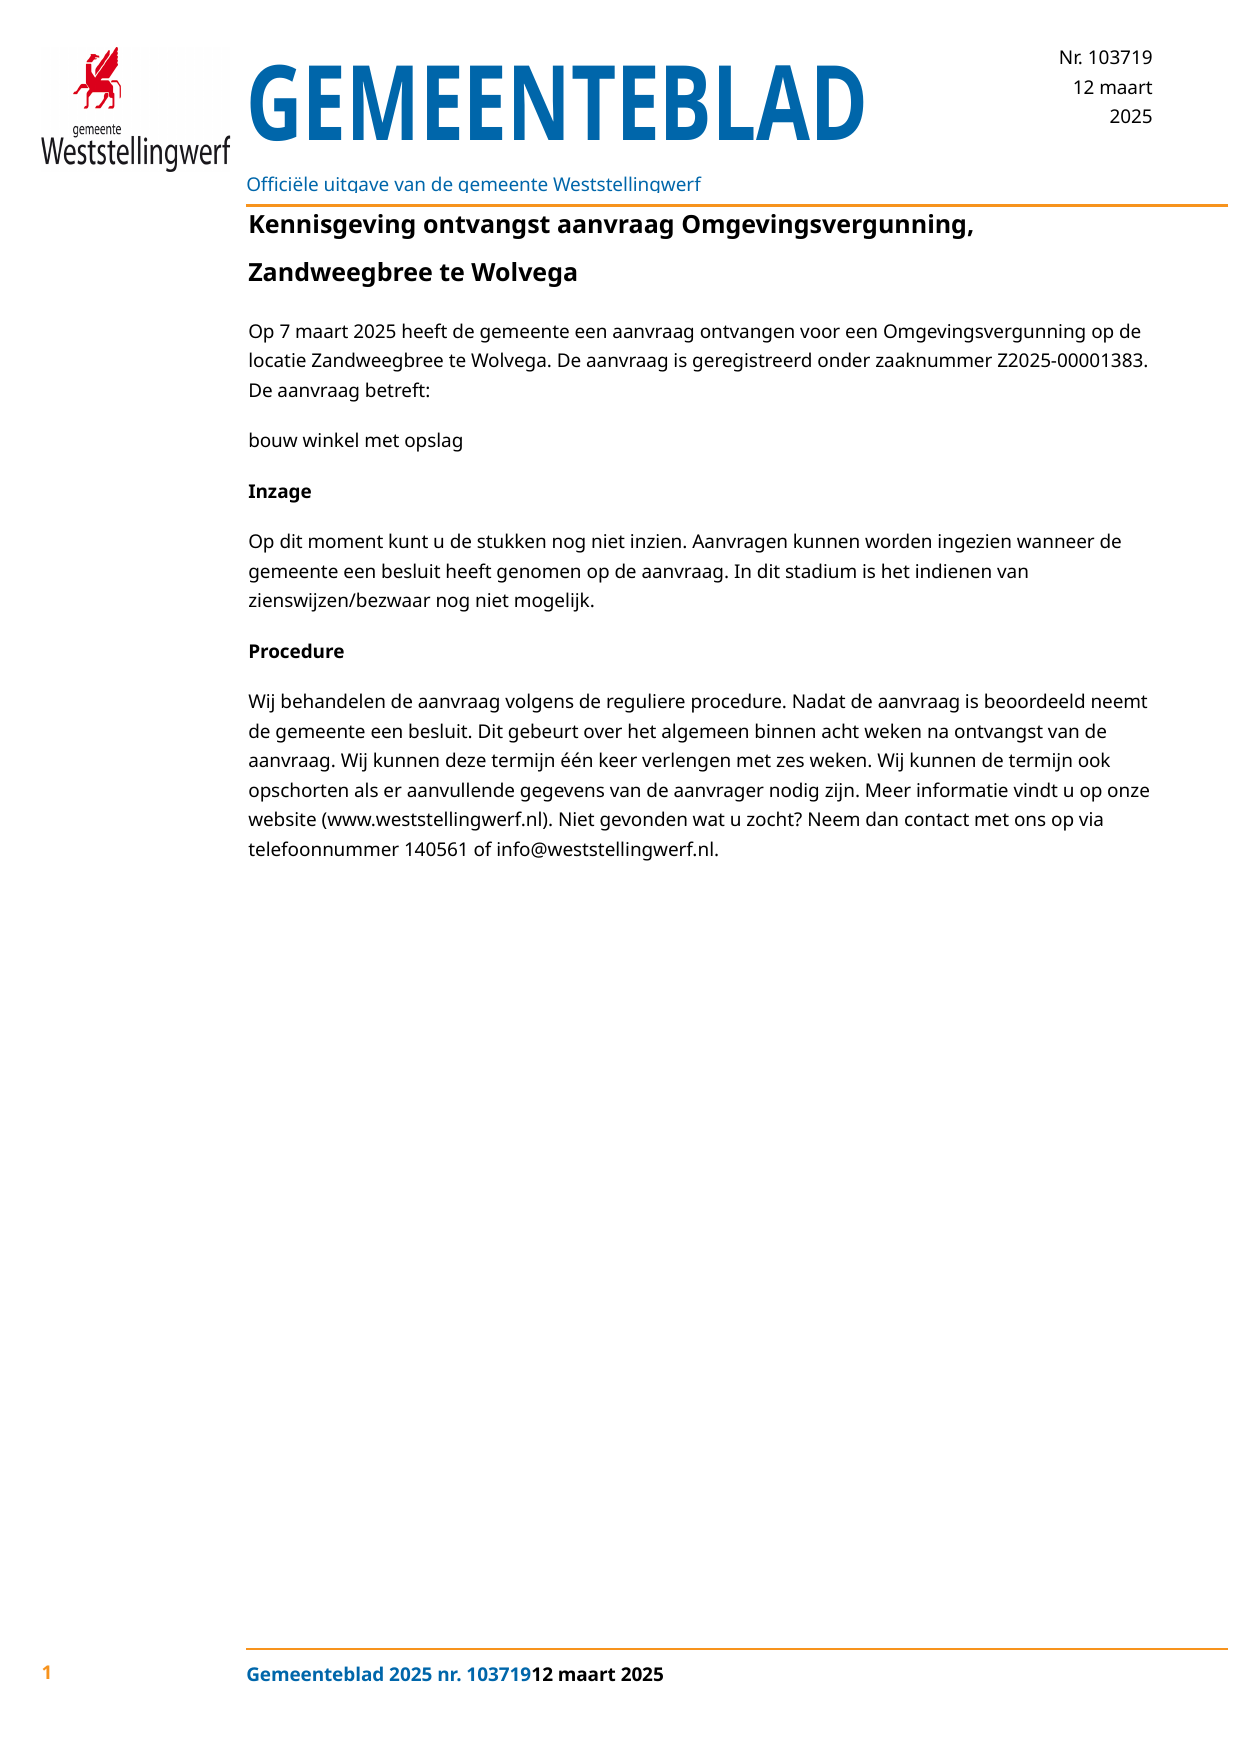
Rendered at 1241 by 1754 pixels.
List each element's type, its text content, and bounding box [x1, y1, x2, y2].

text Op 7 maart 2025 heeft de gemeente een aanvraag ontvangen voor een Omgevingsvergunning op de locatie Zandweegbree te Wolvega. De aanvraag is geregistreerd onder zaaknummer Z2025-00001383. De aanvraag betreft: [248, 318, 1152, 403]
text Wij behandelen de aanvraag volgens de reguliere procedure. Nadat de aanvraag is beoordeeld neemt de gemeente een besluit. Dit gebeurt over het algemeen binnen acht weken na ontvangst van de aanvraag. Wij kunnen deze termijn één keer verlengen met zes weken. Wij kunnen de termijn ook opschorten als er aanvullende gegevens van de aanvrager nodig zijn. Meer informatie vindt u op onze website (www.weststellingwerf.nl). Niet gevonden wat u zocht? Neem dan contact met ons op via telefoonnummer 140561 of info@weststellingwerf.nl. [248, 688, 1152, 862]
text Procedure [248, 638, 1152, 664]
text bouw winkel met opslag [248, 427, 1152, 453]
text Op dit moment kunt u de stukken nog niet inzien. Aanvragen kunnen worden ingezien wanneer de gemeente een besluit heeft genomen op de aanvraag. In dit stadium is het indienen van zienswijzen/bezwaar nog niet mogelijk. [248, 528, 1152, 613]
picture [41, 47, 231, 172]
text Inzage [248, 478, 1152, 504]
text Kennisgeving ontvangst aanvraag Omgevingsvergunning, Zandweegbree te Wolvega [248, 207, 1152, 288]
